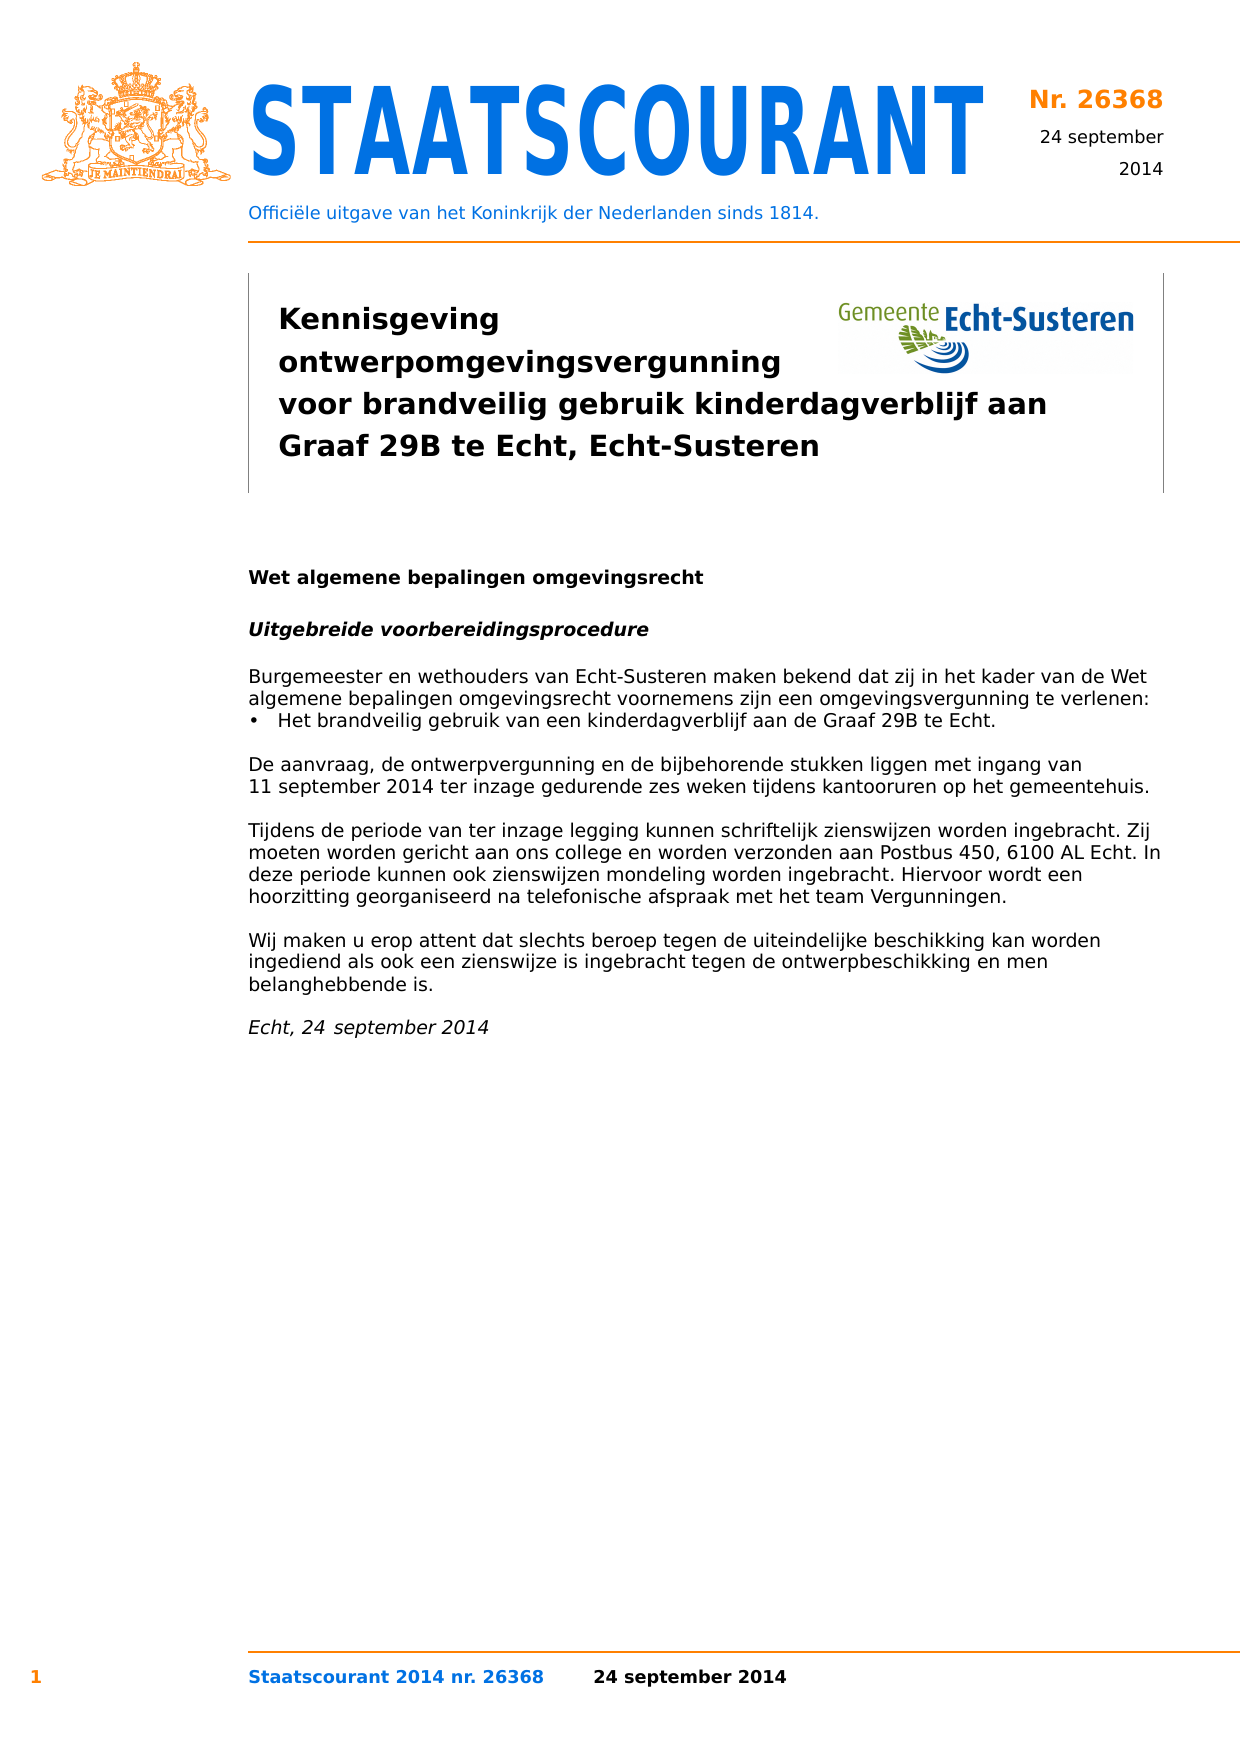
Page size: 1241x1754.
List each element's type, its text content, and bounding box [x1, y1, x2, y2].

text Burgemeester en wethouders van Echt-Susteren maken bekend dat zij in het kader van de Wet algemene bepalingen omgevingsrecht voornemens zijn een omgevingsvergunning te verlenen: [248, 666, 1163, 710]
table_header STAATSCOURANT [248, 62, 998, 203]
table_header Nr. 26368 [998, 62, 1240, 121]
subtitle Kennisgeving ontwerpomgevingsvergunning voor brandveilig gebruik kinderdagverblijf aan Graaf 29B te Echt, Echt-Susteren [249, 273, 1163, 493]
table_cell Officiële uitgave van het Koninkrijk der Nederlanden sinds 1814. [248, 203, 1240, 241]
text Tijdens de periode van ter inzage legging kunnen schriftelijk zienswijzen worden ingebracht. Zij moeten worden gericht aan ons college en worden verzonden aan Postbus 450, 6100 AL Echt. In deze periode kunnen ook zienswijzen mondeling worden ingebracht. Hiervoor wordt een hoorzitting georganiseerd na telefonische afspraak met het team Vergunningen. [248, 820, 1163, 908]
table_cell 2014 [998, 153, 1240, 203]
text • Het brandveilig gebruik van een kinderdagverblijf aan de Graaf 29B te Echt. [248, 710, 1163, 732]
table_cell 24 september [998, 121, 1240, 153]
picture [838, 302, 1134, 374]
text Wij maken u erop attent dat slechts beroep tegen de uiteindelijke beschikking kan worden ingediend als ook een zienswijze is ingebracht tegen de ontwerpbeschikking en men belanghebbende is. [248, 929, 1163, 995]
text De aanvraag, de ontwerpvergunning en de bijbehorende stukken liggen met ingang van 11 september 2014 ter inzage gedurende zes weken tijdens kantooruren op het gemeentehuis. [248, 754, 1163, 798]
text Echt, 24 september 2014 [248, 1017, 1163, 1039]
subtitle Wet algemene bepalingen omgevingsrecht [248, 567, 1163, 589]
picture [41, 62, 231, 186]
table_header [25, 62, 248, 241]
subtitle Uitgebreide voorbereidingsprocedure [248, 619, 1163, 641]
